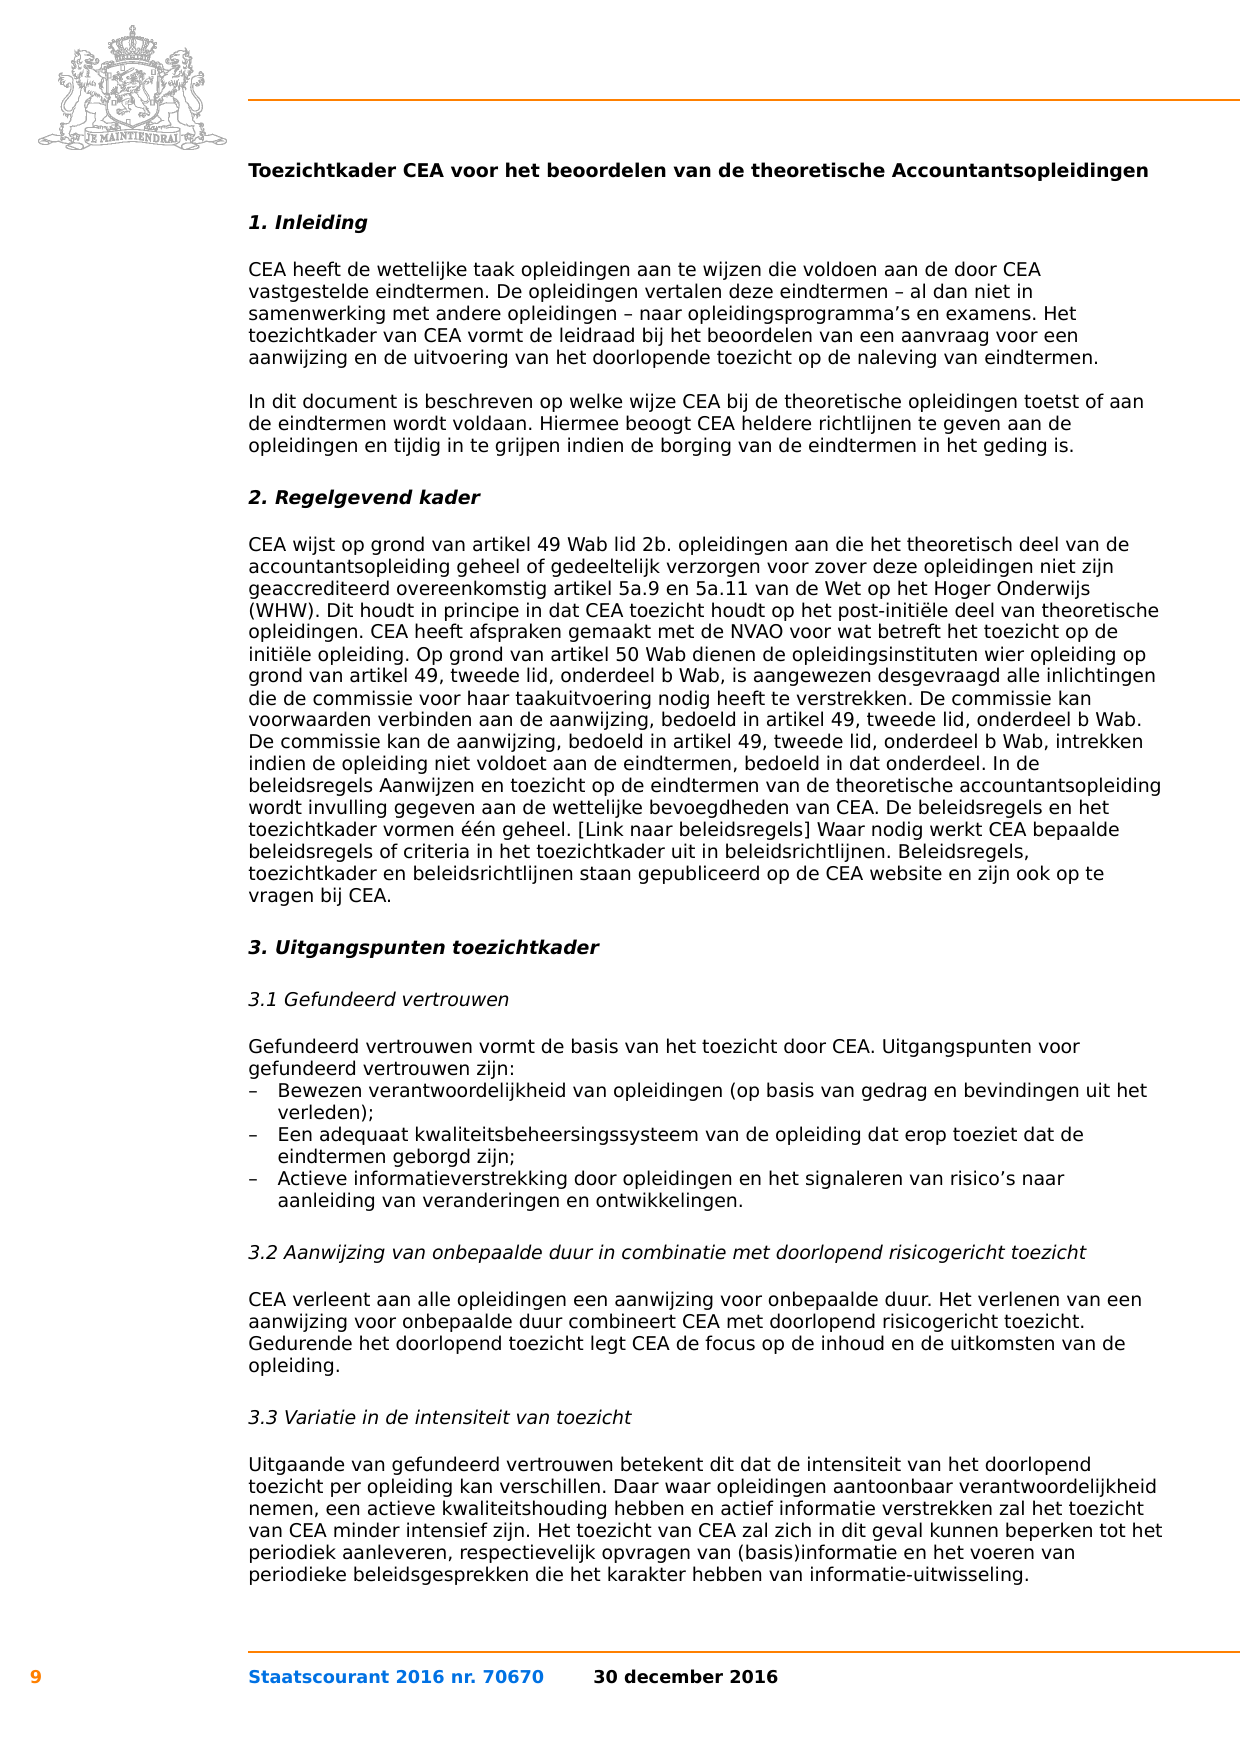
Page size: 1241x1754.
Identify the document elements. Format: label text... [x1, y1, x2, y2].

subtitle 2. Regelgevend kader [248, 487, 1163, 508]
text CEA verleent aan alle opleidingen een aanwijzing voor onbepaalde duur. Het verlenen van een aanwijzing voor onbepaalde duur combineert CEA met doorlopend risicogericht toezicht. Gedurende het doorlopend toezicht legt CEA de focus op de inhoud en de uitkomsten van de opleiding. [248, 1289, 1163, 1377]
text Gefundeerd vertrouwen vormt de basis van het toezicht door CEA. Uitgangspunten voor gefundeerd vertrouwen zijn: [248, 1036, 1163, 1080]
text CEA heeft de wettelijke taak opleidingen aan te wijzen die voldoen aan de door CEA vastgestelde eindtermen. De opleidingen vertalen deze eindtermen – al dan niet in samenwerking met andere opleidingen – naar opleidingsprogramma’s en examens. Het toezichtkader van CEA vormt de leidraad bij het beoordelen van een aanvraag voor een aanwijzing en de uitvoering van het doorlopende toezicht op de naleving van eindtermen. [248, 259, 1163, 369]
text – Actieve informatieverstrekking door opleidingen en het signaleren van risico’s naar aanleiding van veranderingen en ontwikkelingen. [248, 1168, 1163, 1212]
picture [38, 25, 227, 150]
subtitle 3.1 Gefundeerd vertrouwen [248, 989, 1163, 1011]
subtitle 3.2 Aanwijzing van onbepaalde duur in combinatie met doorlopend risicogericht toezicht [248, 1242, 1163, 1264]
text Uitgaande van gefundeerd vertrouwen betekent dit dat de intensiteit van het doorlopend toezicht per opleiding kan verschillen. Daar waar opleidingen aantoonbaar verantwoordelijkheid nemen, een actieve kwaliteitshouding hebben en actief informatie verstrekken zal het toezicht van CEA minder intensief zijn. Het toezicht van CEA zal zich in dit geval kunnen beperken tot het periodiek aanleveren, respectievelijk opvragen van (basis)informatie en het voeren van periodieke beleidsgesprekken die het karakter hebben van informatie-uitwisseling. [248, 1454, 1163, 1586]
text In dit document is beschreven op welke wijze CEA bij de theoretische opleidingen toetst of aan de eindtermen wordt voldaan. Hiermee beoogt CEA heldere richtlijnen te geven aan de opleidingen en tijdig in te grijpen indien de borging van de eindtermen in het geding is. [248, 391, 1163, 457]
subtitle 3. Uitgangspunten toezichtkader [248, 937, 1163, 959]
subtitle Toezichtkader CEA voor het beoordelen van de theoretische Accountantsopleidingen [248, 160, 1163, 182]
text – Bewezen verantwoordelijkheid van opleidingen (op basis van gedrag en bevindingen uit het verleden); [248, 1080, 1163, 1124]
subtitle 1. Inleiding [248, 212, 1163, 234]
text CEA wijst op grond van artikel 49 Wab lid 2b. opleidingen aan die het theoretisch deel van de accountantsopleiding geheel of gedeeltelijk verzorgen voor zover deze opleidingen niet zijn geaccrediteerd overeenkomstig artikel 5a.9 en 5a.11 van de Wet op het Hoger Onderwijs (WHW). Dit houdt in principe in dat CEA toezicht houdt op het post-initiële deel van theoretische opleidingen. CEA heeft afspraken gemaakt met de NVAO voor wat betreft het toezicht op de initiële opleiding. Op grond van artikel 50 Wab dienen de opleidingsinstituten wier opleiding op grond van artikel 49, tweede lid, onderdeel b Wab, is aangewezen desgevraagd alle inlichtingen die de commissie voor haar taakuitvoering nodig heeft te verstrekken. De commissie kan voorwaarden verbinden aan de aanwijzing, bedoeld in artikel 49, tweede lid, onderdeel b Wab. De commissie kan de aanwijzing, bedoeld in artikel 49, tweede lid, onderdeel b Wab, intrekken indien de opleiding niet voldoet aan de eindtermen, bedoeld in dat onderdeel. In de beleidsregels Aanwijzen en toezicht op de eindtermen van de theoretische accountantsopleiding wordt invulling gegeven aan de wettelijke bevoegdheden van CEA. De beleidsregels en het toezichtkader vormen één geheel. [Link naar beleidsregels] Waar nodig werkt CEA bepaalde beleidsregels of criteria in het toezichtkader uit in beleidsrichtlijnen. Beleidsregels, toezichtkader en beleidsrichtlijnen staan gepubliceerd op de CEA website en zijn ook op te vragen bij CEA. [248, 533, 1163, 907]
subtitle 3.3 Variatie in de intensiteit van toezicht [248, 1407, 1163, 1429]
text – Een adequaat kwaliteitsbeheersingssysteem van de opleiding dat erop toeziet dat de eindtermen geborgd zijn; [248, 1124, 1163, 1168]
